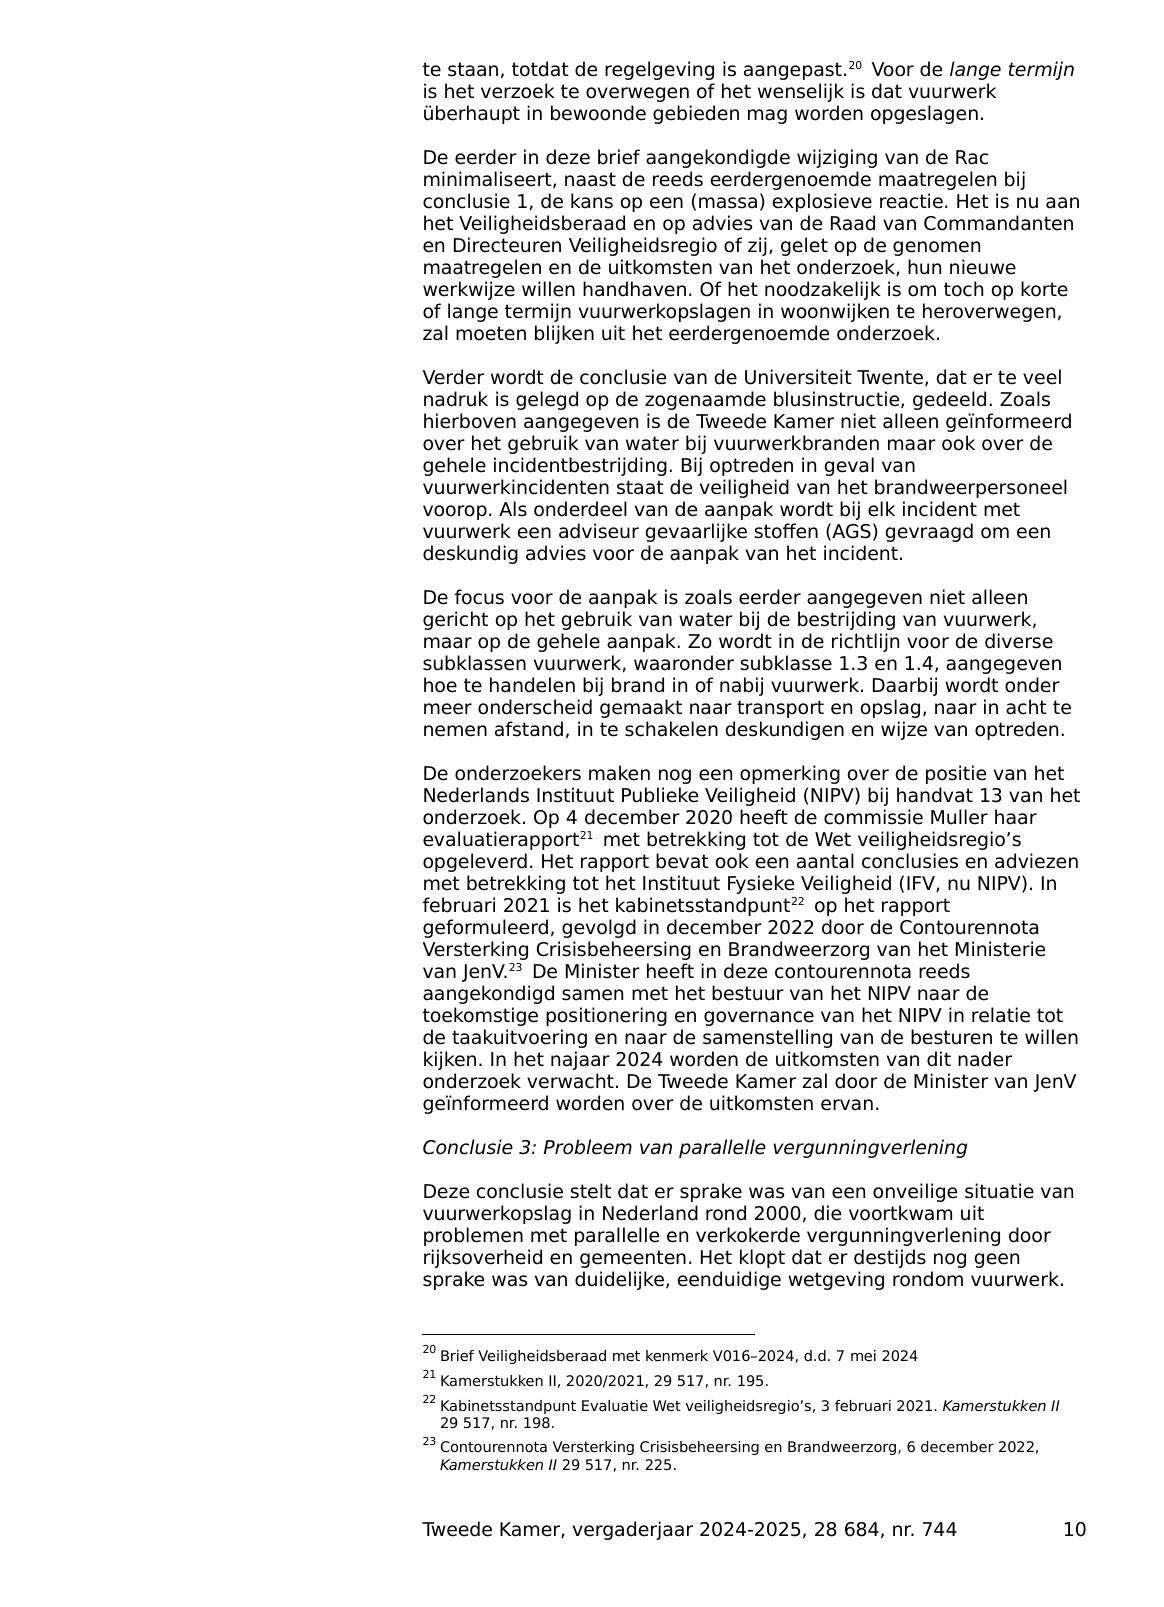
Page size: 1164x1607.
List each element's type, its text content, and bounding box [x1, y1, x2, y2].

text De eerder in deze brief aangekondigde wijziging van de Rac minimaliseert, naast de reeds eerdergenoemde maatregelen bij conclusie 1, de kans op een (massa) explosieve reactie. Het is nu aan het Veiligheidsberaad en op advies van de Raad van Commandanten en Directeuren Veiligheidsregio of zij, gelet op de genomen maatregelen en de uitkomsten van het onderzoek, hun nieuwe werkwijze willen handhaven. Of het noodzakelijk is om toch op korte of lange termijn vuurwerkopslagen in woonwijken te heroverwegen, zal moeten blijken uit het eerdergenoemde onderzoek. [422, 147, 1087, 345]
text Kabinetsstandpunt Evaluatie Wet veiligheidsregio’s, 3 februari 2021. Kamerstukken II 29 517, nr. 198. [422, 1393, 1087, 1432]
text De focus voor de aanpak is zoals eerder aangegeven niet alleen gericht op het gebruik van water bij de bestrijding van vuurwerk, maar op de gehele aanpak. Zo wordt in de richtlijn voor de diverse subklassen vuurwerk, waaronder subklasse 1.3 en 1.4, aangegeven hoe te handelen bij brand in of nabij vuurwerk. Daarbij wordt onder meer onderscheid gemaakt naar transport en opslag, naar in acht te nemen afstand, in te schakelen deskundigen en wijze van optreden. [422, 587, 1087, 741]
text Verder wordt de conclusie van de Universiteit Twente, dat er te veel nadruk is gelegd op de zogenaamde blusinstructie, gedeeld. Zoals hierboven aangegeven is de Tweede Kamer niet alleen geïnformeerd over het gebruik van water bij vuurwerkbranden maar ook over de gehele incidentbestrijding. Bij optreden in geval van vuurwerkincidenten staat de veiligheid van het brandweerpersoneel voorop. Als onderdeel van de aanpak wordt bij elk incident met vuurwerk een adviseur gevaarlijke stoffen (AGS) gevraagd om een deskundig advies voor de aanpak van het incident. [422, 367, 1087, 565]
text Brief Veiligheidsberaad met kenmerk V016–2024, d.d. 7 mei 2024 [422, 1343, 1087, 1366]
text De onderzoekers maken nog een opmerking over de positie van het Nederlands Instituut Publieke Veiligheid (NIPV) bij handvat 13 van het onderzoek. Op 4 december 2020 heeft de commissie Muller haar evaluatierapport met betrekking tot de Wet veiligheidsregio’s opgeleverd. Het rapport bevat ook een aantal conclusies en adviezen met betrekking tot het Instituut Fysieke Veiligheid (IFV, nu NIPV). In februari 2021 is het kabinetsstandpunt op het rapport geformuleerd, gevolgd in december 2022 door de Contourennota Versterking Crisisbeheersing en Brandweerzorg van het Ministerie van JenV. De Minister heeft in deze contourennota reeds aangekondigd samen met het bestuur van het NIPV naar de toekomstige positionering en governance van het NIPV in relatie tot de taakuitvoering en naar de samenstelling van de besturen te willen kijken. In het najaar 2024 worden de uitkomsten van dit nader onderzoek verwacht. De Tweede Kamer zal door de Minister van JenV geïnformeerd worden over de uitkomsten ervan. [422, 763, 1087, 1115]
text Kamerstukken II, 2020/2021, 29 517, nr. 195. [422, 1368, 1087, 1391]
text te staan, totdat de regelgeving is aangepast. Voor de lange termijn is het verzoek te overwegen of het wenselijk is dat vuurwerk überhaupt in bewoonde gebieden mag worden opgeslagen. [422, 59, 1087, 125]
subtitle Conclusie 3: Probleem van parallelle vergunningverlening [422, 1137, 1087, 1159]
text Deze conclusie stelt dat er sprake was van een onveilige situatie van vuurwerkopslag in Nederland rond 2000, die voortkwam uit problemen met parallelle en verkokerde vergunningverlening door rijksoverheid en gemeenten. Het klopt dat er destijds nog geen sprake was van duidelijke, eenduidige wetgeving rondom vuurwerk. [422, 1181, 1087, 1291]
text Contourennota Versterking Crisisbeheersing en Brandweerzorg, 6 december 2022, Kamerstukken II 29 517, nr. 225. [422, 1435, 1087, 1474]
